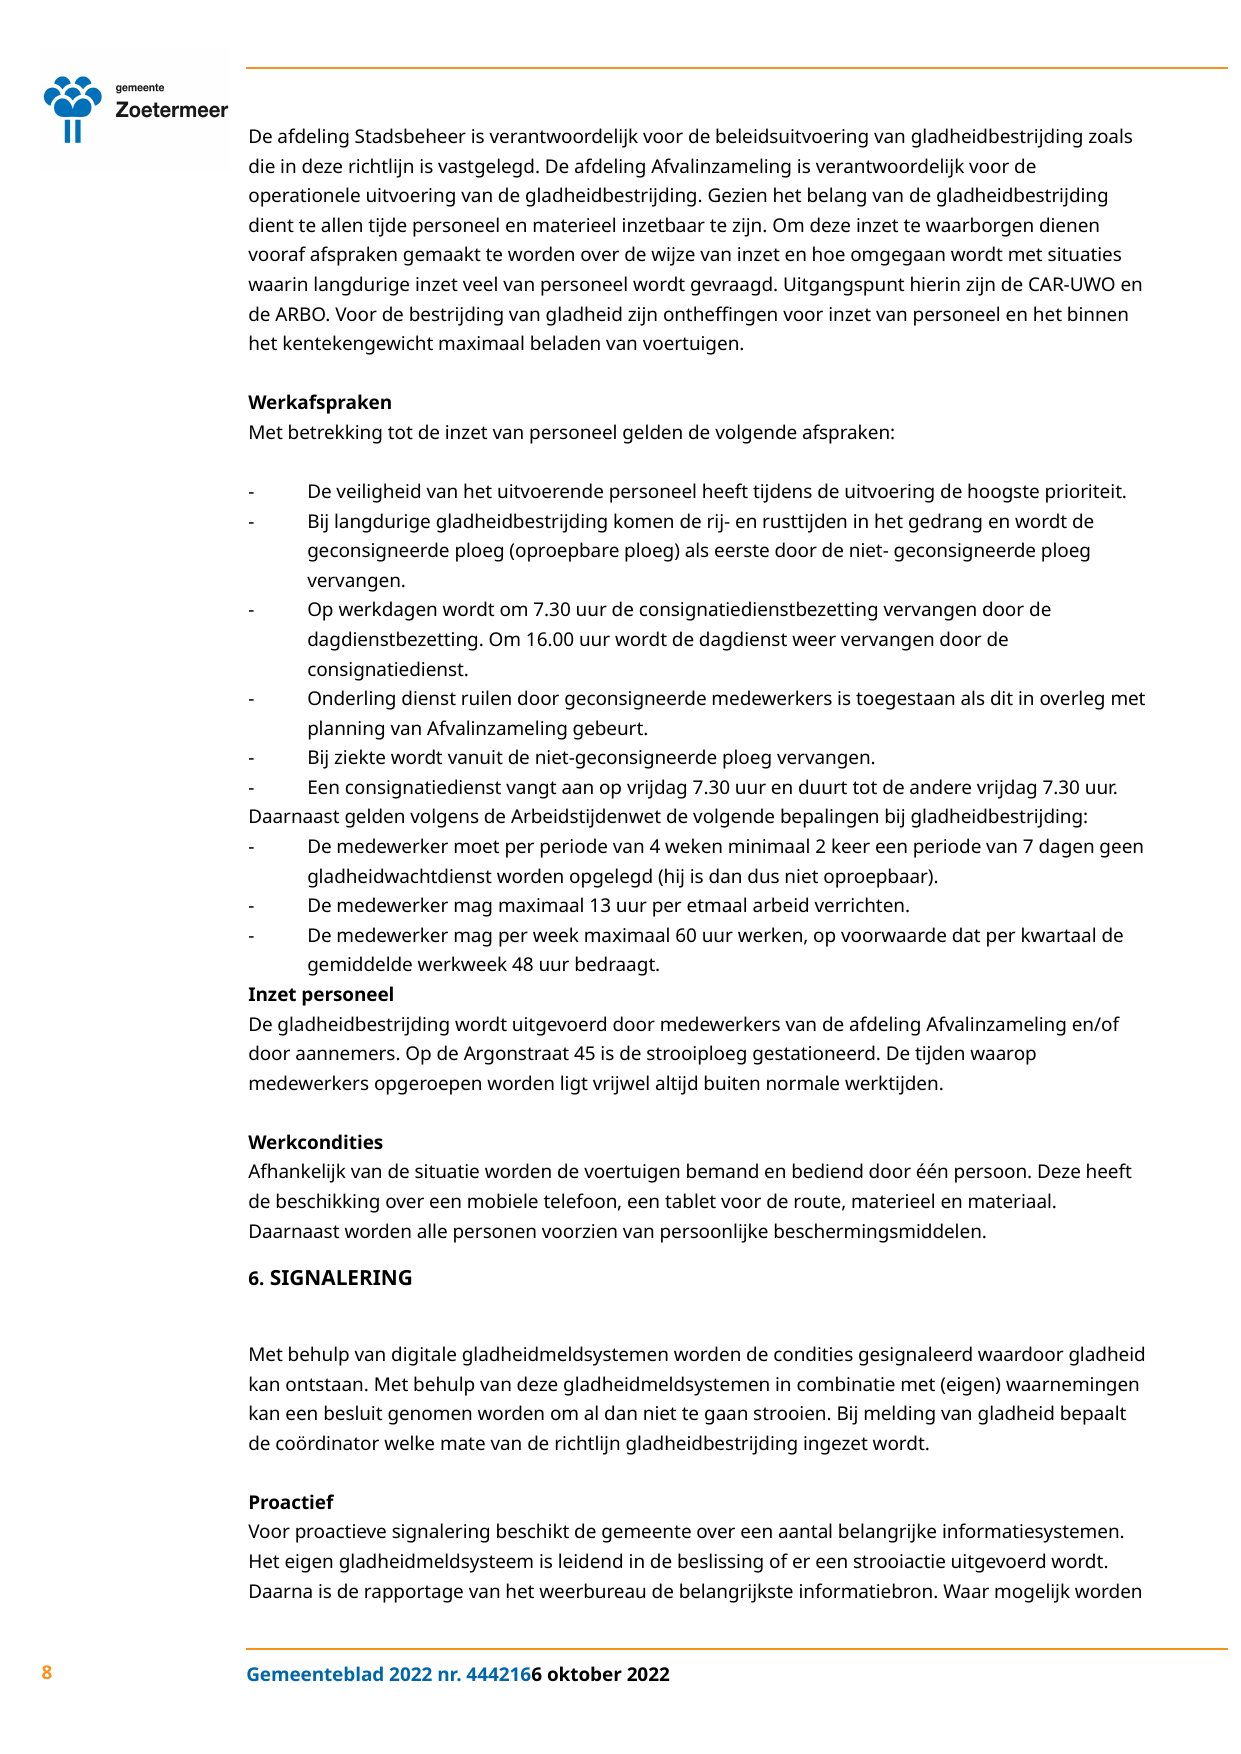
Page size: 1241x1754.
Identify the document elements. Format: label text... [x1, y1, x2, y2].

list De medewerker mag maximaal 13 uur per etmaal arbeid verrichten. [248, 892, 1152, 918]
list De medewerker moet per periode van 4 weken minimaal 2 keer een periode van 7 dagen geen gladheidwachtdienst worden opgelegd (hij is dan dus niet oproepbaar). [248, 833, 1152, 888]
text Inzet personeel [248, 981, 1152, 1007]
list Bij ziekte wordt vanuit de niet-geconsigneerde ploeg vervangen. [248, 744, 1152, 770]
picture [41, 47, 231, 172]
text Werkafspraken [248, 389, 1152, 415]
text Voor proactieve signalering beschikt de gemeente over een aantal belangrijke informatiesystemen. Het eigen gladheidmeldsysteem is leidend in de beslissing of er een strooiactie uitgevoerd wordt. Daarna is de rapportage van het weerbureau de belangrijkste informatiebron. Waar mogelijk worden [248, 1519, 1152, 1603]
text De gladheidbestrijding wordt uitgevoerd door medewerkers van de afdeling Afvalinzameling en/of door aannemers. Op de Argonstraat 45 is de strooiploeg gestationeerd. De tijden waarop medewerkers opgeroepen worden ligt vrijwel altijd buiten normale werktijden. [248, 1011, 1152, 1096]
text 6. SIGNALERING [248, 1263, 1152, 1292]
text Met behulp van digitale gladheidmeldsystemen worden de condities gesignaleerd waardoor gladheid kan ontstaan. Met behulp van deze gladheidmeldsystemen in combinatie met (eigen) waarnemingen kan een besluit genomen worden om al dan niet te gaan strooien. Bij melding van gladheid bepaalt de coördinator welke mate van de richtlijn gladheidbestrijding ingezet wordt. [248, 1341, 1152, 1456]
list De medewerker mag per week maximaal 60 uur werken, op voorwaarde dat per kwartaal de gemiddelde werkweek 48 uur bedraagt. [248, 922, 1152, 977]
list Een consignatiedienst vangt aan op vrijdag 7.30 uur en duurt tot de andere vrijdag 7.30 uur. [248, 774, 1152, 800]
list Op werkdagen wordt om 7.30 uur de consignatiedienstbezetting vervangen door de dagdienstbezetting. Om 16.00 uur wordt de dagdienst weer vervangen door de consignatiedienst. [248, 597, 1152, 681]
text Daarnaast gelden volgens de Arbeidstijdenwet de volgende bepalingen bij gladheidbestrijding: [248, 804, 1152, 829]
text Met betrekking tot de inzet van personeel gelden de volgende afspraken: [248, 419, 1152, 445]
list De veiligheid van het uitvoerende personeel heeft tijdens de uitvoering de hoogste prioriteit. [248, 478, 1152, 504]
list Onderling dienst ruilen door geconsigneerde medewerkers is toegestaan als dit in overleg met planning van Afvalinzameling gebeurt. [248, 685, 1152, 741]
text Proactief [248, 1489, 1152, 1515]
text De afdeling Stadsbeheer is verantwoordelijk voor de beleidsuitvoering van gladheidbestrijding zoals die in deze richtlijn is vastgelegd. De afdeling Afvalinzameling is verantwoordelijk voor de operationele uitvoering van de gladheidbestrijding. Gezien het belang van de gladheidbestrijding dient te allen tijde personeel en materieel inzetbaar te zijn. Om deze inzet te waarborgen dienen vooraf afspraken gemaakt te worden over de wijze van inzet en hoe omgegaan wordt met situaties waarin langdurige inzet veel van personeel wordt gevraagd. Uitgangspunt hierin zijn de CAR-UWO en de ARBO. Voor de bestrijding van gladheid zijn ontheffingen voor inzet van personeel en het binnen het kentekengewicht maximaal beladen van voertuigen. [248, 123, 1152, 356]
text Afhankelijk van de situatie worden de voertuigen bemand en bediend door één persoon. Deze heeft de beschikking over een mobiele telefoon, een tablet voor de route, materieel en materiaal. Daarnaast worden alle personen voorzien van persoonlijke beschermingsmiddelen. [248, 1159, 1152, 1243]
text Werkcondities [248, 1129, 1152, 1155]
list Bij langdurige gladheidbestrijding komen de rij- en rusttijden in het gedrang en wordt de geconsigneerde ploeg (oproepbare ploeg) als eerste door de niet- geconsigneerde ploeg vervangen. [248, 508, 1152, 593]
